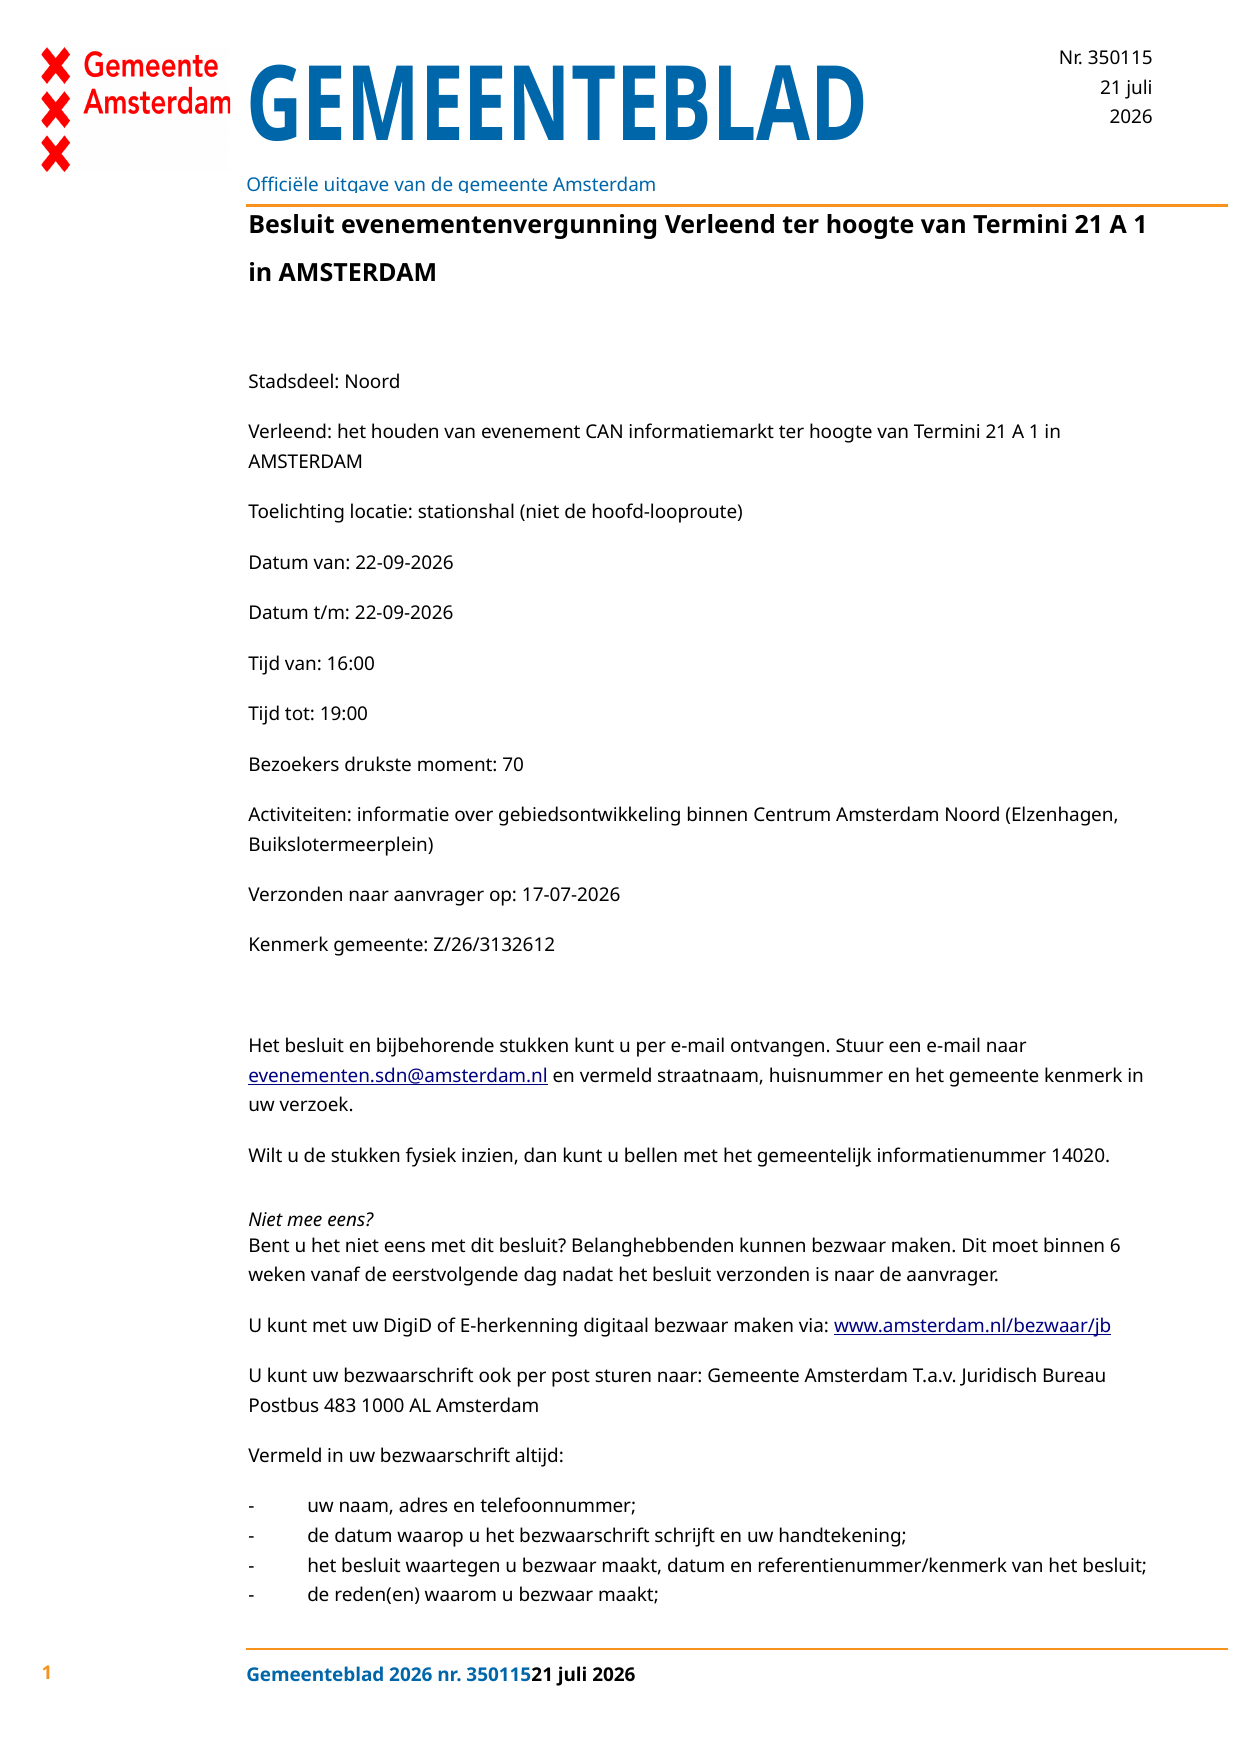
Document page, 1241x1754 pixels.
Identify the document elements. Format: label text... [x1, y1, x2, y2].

text Niet mee eens? [248, 1206, 1152, 1232]
text Tijd van: 16:00 [248, 650, 1152, 676]
list uw naam, adres en telefoonnummer; [248, 1493, 1152, 1518]
text Datum t/m: 22-09-2026 [248, 599, 1152, 625]
text Bent u het niet eens met dit besluit? Belanghebbenden kunnen bezwaar maken. Dit moet binnen 6 weken vanaf de eerstvolgende dag nadat het besluit verzonden is naar de aanvrager. [248, 1232, 1152, 1287]
text Datum van: 22-09-2026 [248, 549, 1152, 575]
text Kenmerk gemeente: Z/26/3132612 [248, 932, 1152, 957]
text Bezoekers drukste moment: 70 [248, 751, 1152, 777]
text Verzonden naar aanvrager op: 17-07-2026 [248, 881, 1152, 907]
list de reden(en) waarom u bezwaar maakt; [248, 1581, 1152, 1607]
picture [41, 47, 231, 172]
list het besluit waartegen u bezwaar maakt, datum en referentienummer/kenmerk van het besluit; [248, 1552, 1152, 1577]
list de datum waarop u het bezwaarschrift schrijft en uw handtekening; [248, 1522, 1152, 1548]
text Activiteiten: informatie over gebiedsontwikkeling binnen Centrum Amsterdam Noord (Elzenhagen, Buikslotermeerplein) [248, 801, 1152, 857]
text Tijd tot: 19:00 [248, 700, 1152, 726]
text Het besluit en bijbehorende stukken kunt u per e-mail ontvangen. Stuur een e-mail naar evenementen.sdn@amsterdam.nl en vermeld straatnaam, huisnummer en het gemeente kenmerk in uw verzoek. [248, 1032, 1152, 1117]
text Verleend: het houden van evenement CAN informatiemarkt ter hoogte van Termini 21 A 1 in AMSTERDAM [248, 419, 1152, 474]
text Vermeld in uw bezwaarschrift altijd: [248, 1442, 1152, 1468]
text U kunt met uw DigiD of E-herkenning digitaal bezwaar maken via: www.amsterdam.nl/bezwaar/jb [248, 1312, 1152, 1337]
text Besluit evenementenvergunning Verleend ter hoogte van Termini 21 A 1 in AMSTERDAM [248, 207, 1152, 288]
text Stadsdeel: Noord [248, 368, 1152, 394]
text U kunt uw bezwaarschrift ook per post sturen naar: Gemeente Amsterdam T.a.v. Juridisch Bureau Postbus 483 1000 AL Amsterdam [248, 1362, 1152, 1417]
text Toelichting locatie: stationshal (niet de hoofd-looproute) [248, 499, 1152, 524]
text Wilt u de stukken fysiek inzien, dan kunt u bellen met het gemeentelijk informatienummer 14020. [248, 1142, 1152, 1168]
